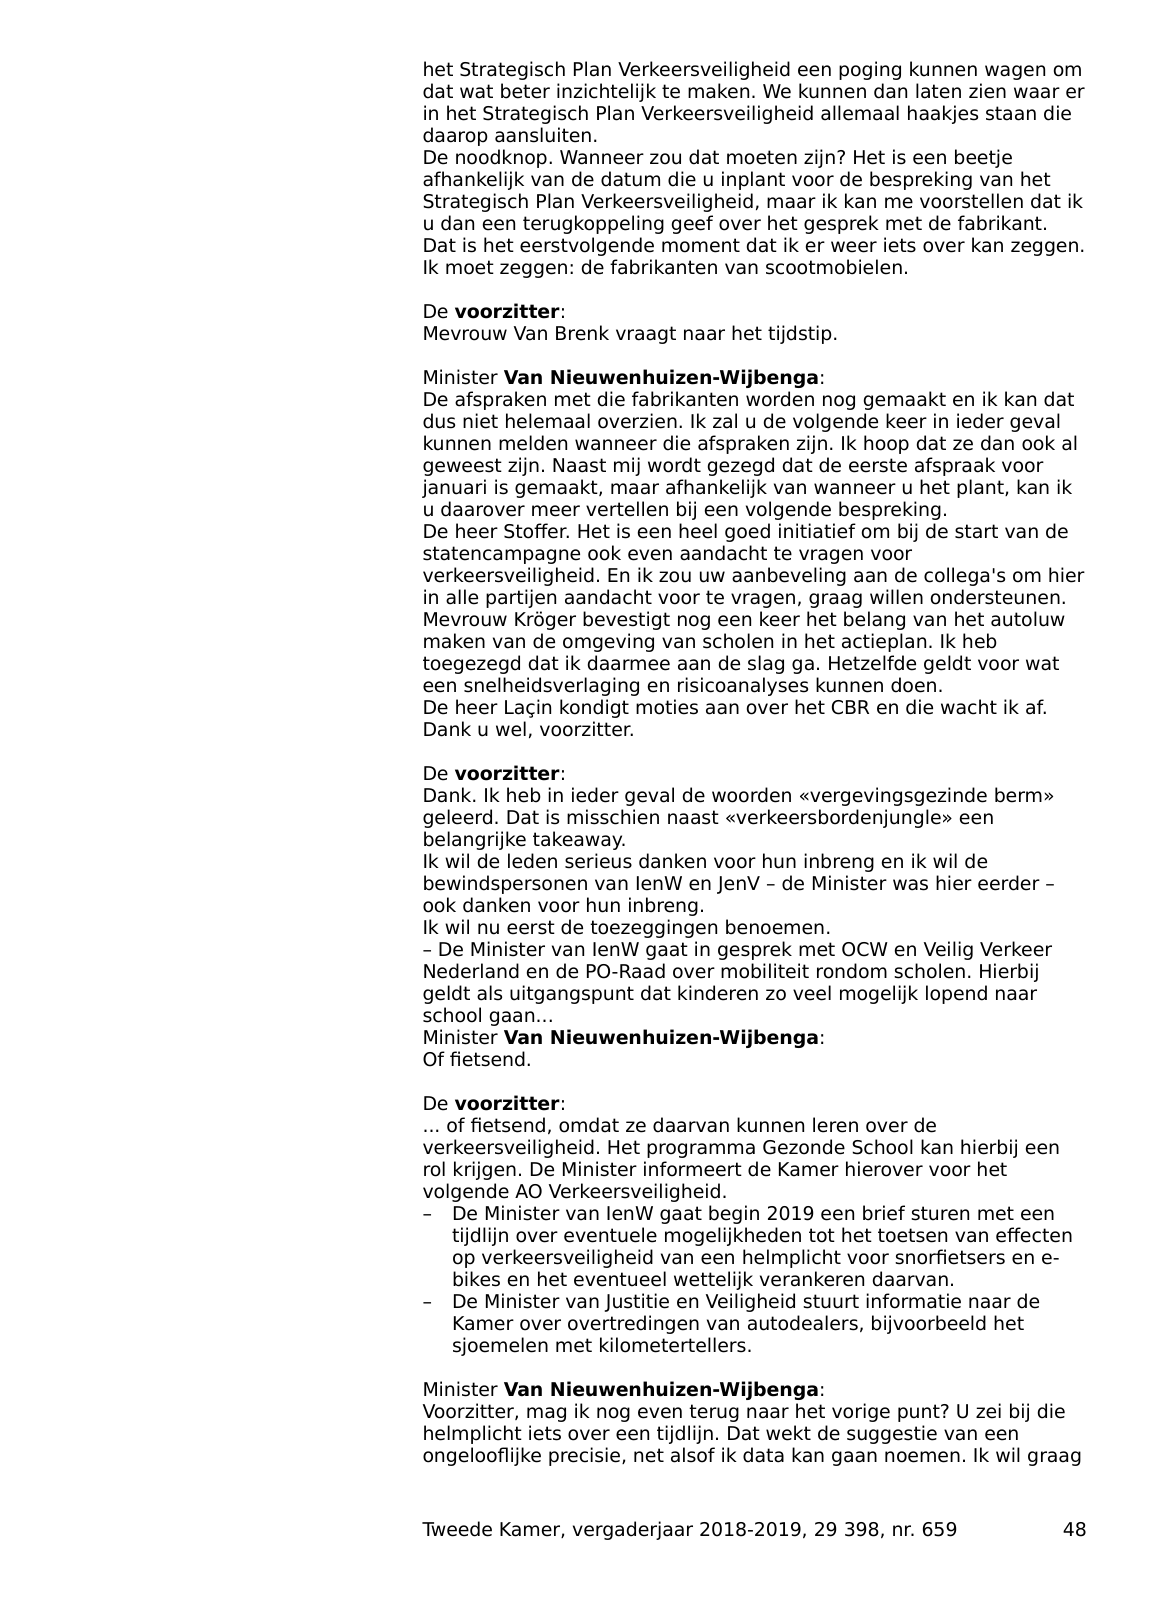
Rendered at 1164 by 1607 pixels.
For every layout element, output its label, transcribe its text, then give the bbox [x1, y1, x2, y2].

text De afspraken met die fabrikanten worden nog gemaakt en ik kan dat dus niet helemaal overzien. Ik zal u de volgende keer in ieder geval kunnen melden wanneer die afspraken zijn. Ik hoop dat ze dan ook al geweest zijn. Naast mij wordt gezegd dat de eerste afspraak voor januari is gemaakt, maar afhankelijk van wanneer u het plant, kan ik u daarover meer vertellen bij een volgende bespreking. [422, 389, 1087, 521]
text Dank u wel, voorzitter. [422, 719, 1087, 741]
text Voorzitter, mag ik nog even terug naar het vorige punt? U zei bij die helmplicht iets over een tijdlijn. Dat wekt de suggestie van een ongelooflijke precisie, net alsof ik data kan gaan noemen. Ik wil graag [422, 1401, 1087, 1467]
text het Strategisch Plan Verkeersveiligheid een poging kunnen wagen om dat wat beter inzichtelijk te maken. We kunnen dan laten zien waar er in het Strategisch Plan Verkeersveiligheid allemaal haakjes staan die daarop aansluiten. [422, 59, 1087, 147]
text De voorzitter: [422, 763, 1087, 785]
text Minister Van Nieuwenhuizen-Wijbenga: [422, 1027, 1087, 1049]
text De voorzitter: [422, 1093, 1087, 1115]
text Ik wil nu eerst de toezeggingen benoemen. [422, 917, 1087, 939]
text Minister Van Nieuwenhuizen-Wijbenga: [422, 367, 1087, 389]
text Of fietsend. [422, 1049, 1087, 1071]
text Mevrouw Van Brenk vraagt naar het tijdstip. [422, 323, 1087, 345]
text Mevrouw Kröger bevestigt nog een keer het belang van het autoluw maken van de omgeving van scholen in het actieplan. Ik heb toegezegd dat ik daarmee aan de slag ga. Hetzelfde geldt voor wat een snelheidsverlaging en risicoanalyses kunnen doen. [422, 609, 1087, 697]
text – De Minister van IenW gaat in gesprek met OCW en Veilig Verkeer Nederland en de PO-Raad over mobiliteit rondom scholen. Hierbij geldt als uitgangspunt dat kinderen zo veel mogelijk lopend naar school gaan... [422, 939, 1087, 1027]
text – De Minister van IenW gaat begin 2019 een brief sturen met een tijdlijn over eventuele mogelijkheden tot het toetsen van effecten op verkeersveiligheid van een helmplicht voor snorfietsers en e-bikes en het eventueel wettelijk verankeren daarvan. [422, 1203, 1087, 1291]
text Ik wil de leden serieus danken voor hun inbreng en ik wil de bewindspersonen van IenW en JenV – de Minister was hier eerder – ook danken voor hun inbreng. [422, 851, 1087, 917]
text De voorzitter: [422, 301, 1087, 323]
text De heer Stoffer. Het is een heel goed initiatief om bij de start van de statencampagne ook even aandacht te vragen voor verkeersveiligheid. En ik zou uw aanbeveling aan de collega's om hier in alle partijen aandacht voor te vragen, graag willen ondersteunen. [422, 521, 1087, 609]
text – De Minister van Justitie en Veiligheid stuurt informatie naar de Kamer over overtredingen van autodealers, bijvoorbeeld het sjoemelen met kilometertellers. [422, 1291, 1087, 1357]
text Minister Van Nieuwenhuizen-Wijbenga: [422, 1379, 1087, 1401]
text De noodknop. Wanneer zou dat moeten zijn? Het is een beetje afhankelijk van de datum die u inplant voor de bespreking van het Strategisch Plan Verkeersveiligheid, maar ik kan me voorstellen dat ik u dan een terugkoppeling geef over het gesprek met de fabrikant. Dat is het eerstvolgende moment dat ik er weer iets over kan zeggen. Ik moet zeggen: de fabrikanten van scootmobielen. [422, 147, 1087, 279]
text De heer Laçin kondigt moties aan over het CBR en die wacht ik af. [422, 697, 1087, 719]
text Dank. Ik heb in ieder geval de woorden «vergevingsgezinde berm» geleerd. Dat is misschien naast «verkeersbordenjungle» een belangrijke takeaway. [422, 785, 1087, 851]
text ... of fietsend, omdat ze daarvan kunnen leren over de verkeersveiligheid. Het programma Gezonde School kan hierbij een rol krijgen. De Minister informeert de Kamer hierover voor het volgende AO Verkeersveiligheid. [422, 1115, 1087, 1203]
